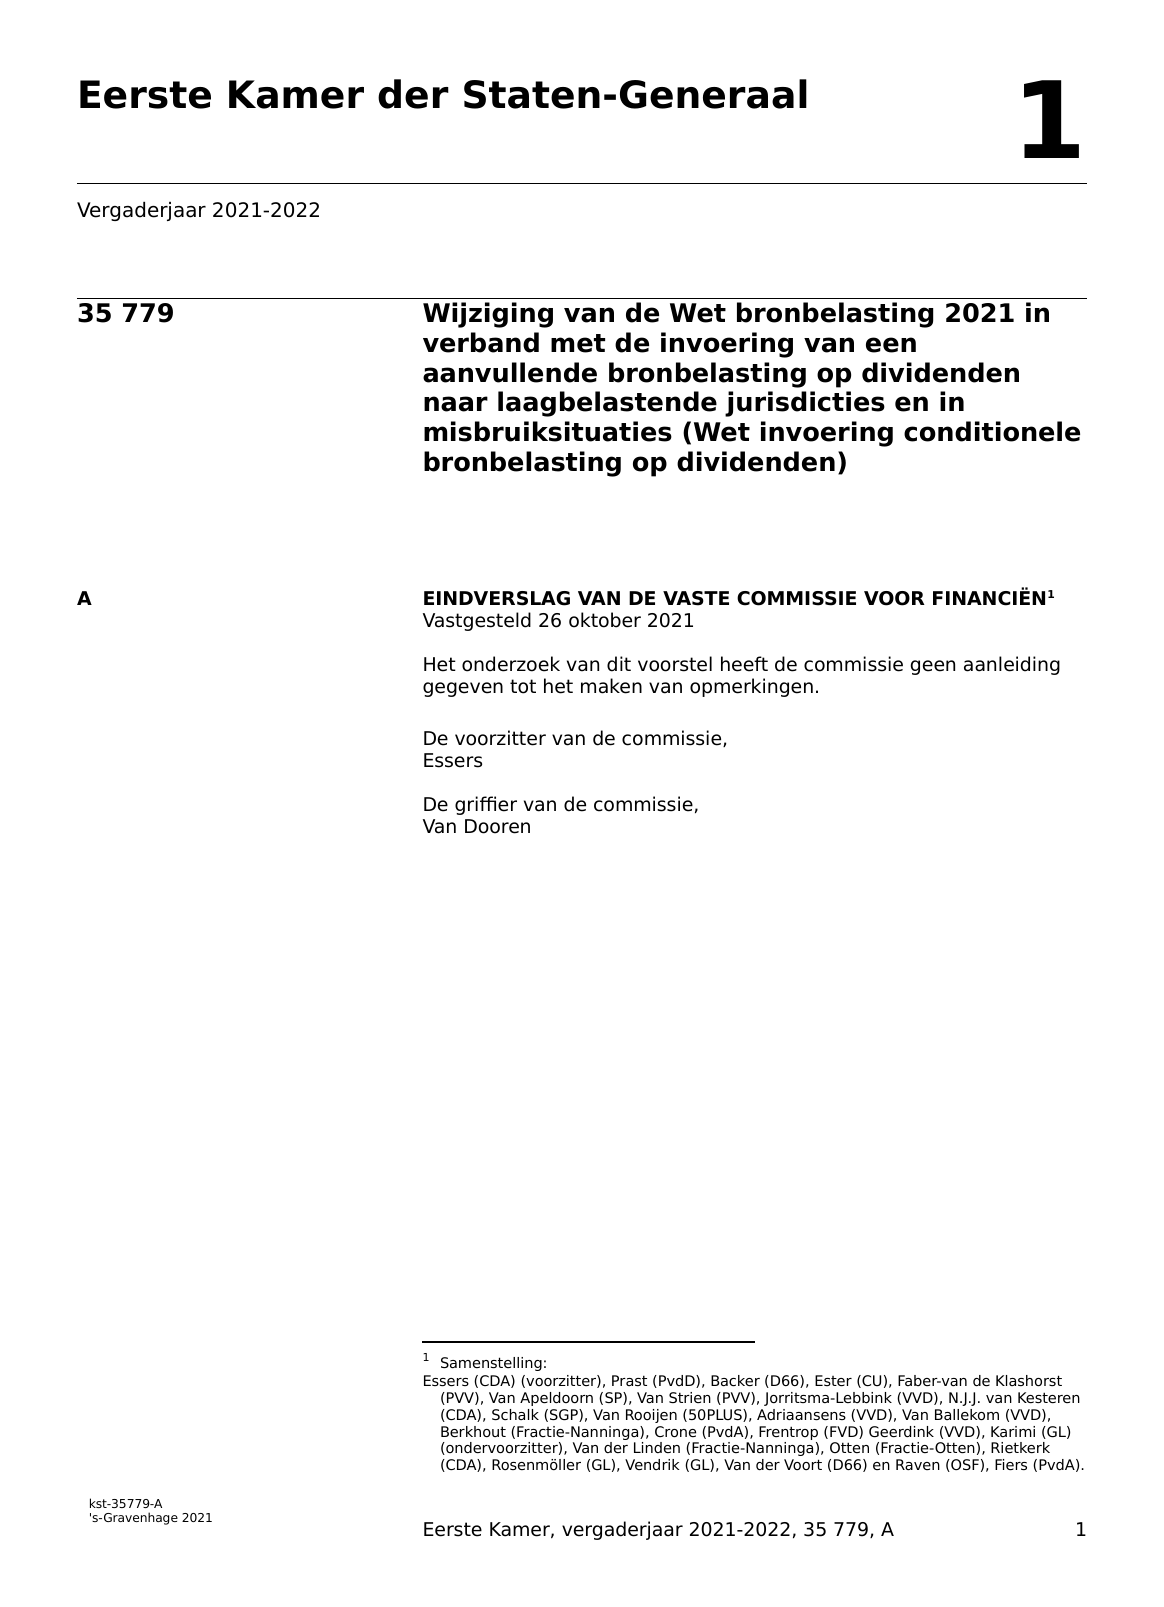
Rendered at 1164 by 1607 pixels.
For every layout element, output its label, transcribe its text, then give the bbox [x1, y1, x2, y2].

table_cell Vergaderjaar 2021-2022 [77, 184, 1087, 298]
table_header 1 [886, 59, 1087, 183]
text Vastgesteld 26 oktober 2021 [422, 610, 1087, 632]
text Essers (CDA) (voorzitter), Prast (PvdD), Backer (D66), Ester (CU), Faber-van de Klashorst (PVV), Van Apeldoorn (SP), Van Strien (PVV), Jorritsma-Lebbink (VVD), N.J.J. van Kesteren (CDA), Schalk (SGP), Van Rooijen (50PLUS), Adriaansens (VVD), Van Ballekom (VVD), Berkhout (Fractie-Nanninga), Crone (PvdA), Frentrop (FVD) Geerdink (VVD), Karimi (GL) (ondervoorzitter), Van der Linden (Fractie-Nanninga), Otten (Fractie-Otten), Rietkerk (CDA), Rosenmöller (GL), Vendrik (GL), Van der Voort (D66) en Raven (OSF), Fiers (PvdA). [422, 1373, 1087, 1474]
text De voorzitter van de commissie, Essers [422, 728, 1087, 772]
table_header Eerste Kamer der Staten-Generaal [77, 59, 886, 183]
text 's-Gravenhage 2021 [88, 1511, 323, 1525]
text kst-35779-A [88, 1497, 323, 1511]
subtitle 35 779 Wijziging van de Wet bronbelasting 2021 in verband met de invoering van een aanvullende bronbelasting op dividenden naar laagbelastende jurisdicties en in misbruiksituaties (Wet invoering conditionele bronbelasting op dividenden) [77, 299, 1087, 477]
subtitle A EINDVERSLAG VAN DE VASTE COMMISSIE VOOR FINANCIËN [77, 588, 1087, 610]
text De griffier van de commissie, Van Dooren [422, 794, 1087, 838]
text Samenstelling: [422, 1351, 1087, 1373]
text Het onderzoek van dit voorstel heeft de commissie geen aanleiding gegeven tot het maken van opmerkingen. [422, 654, 1087, 698]
